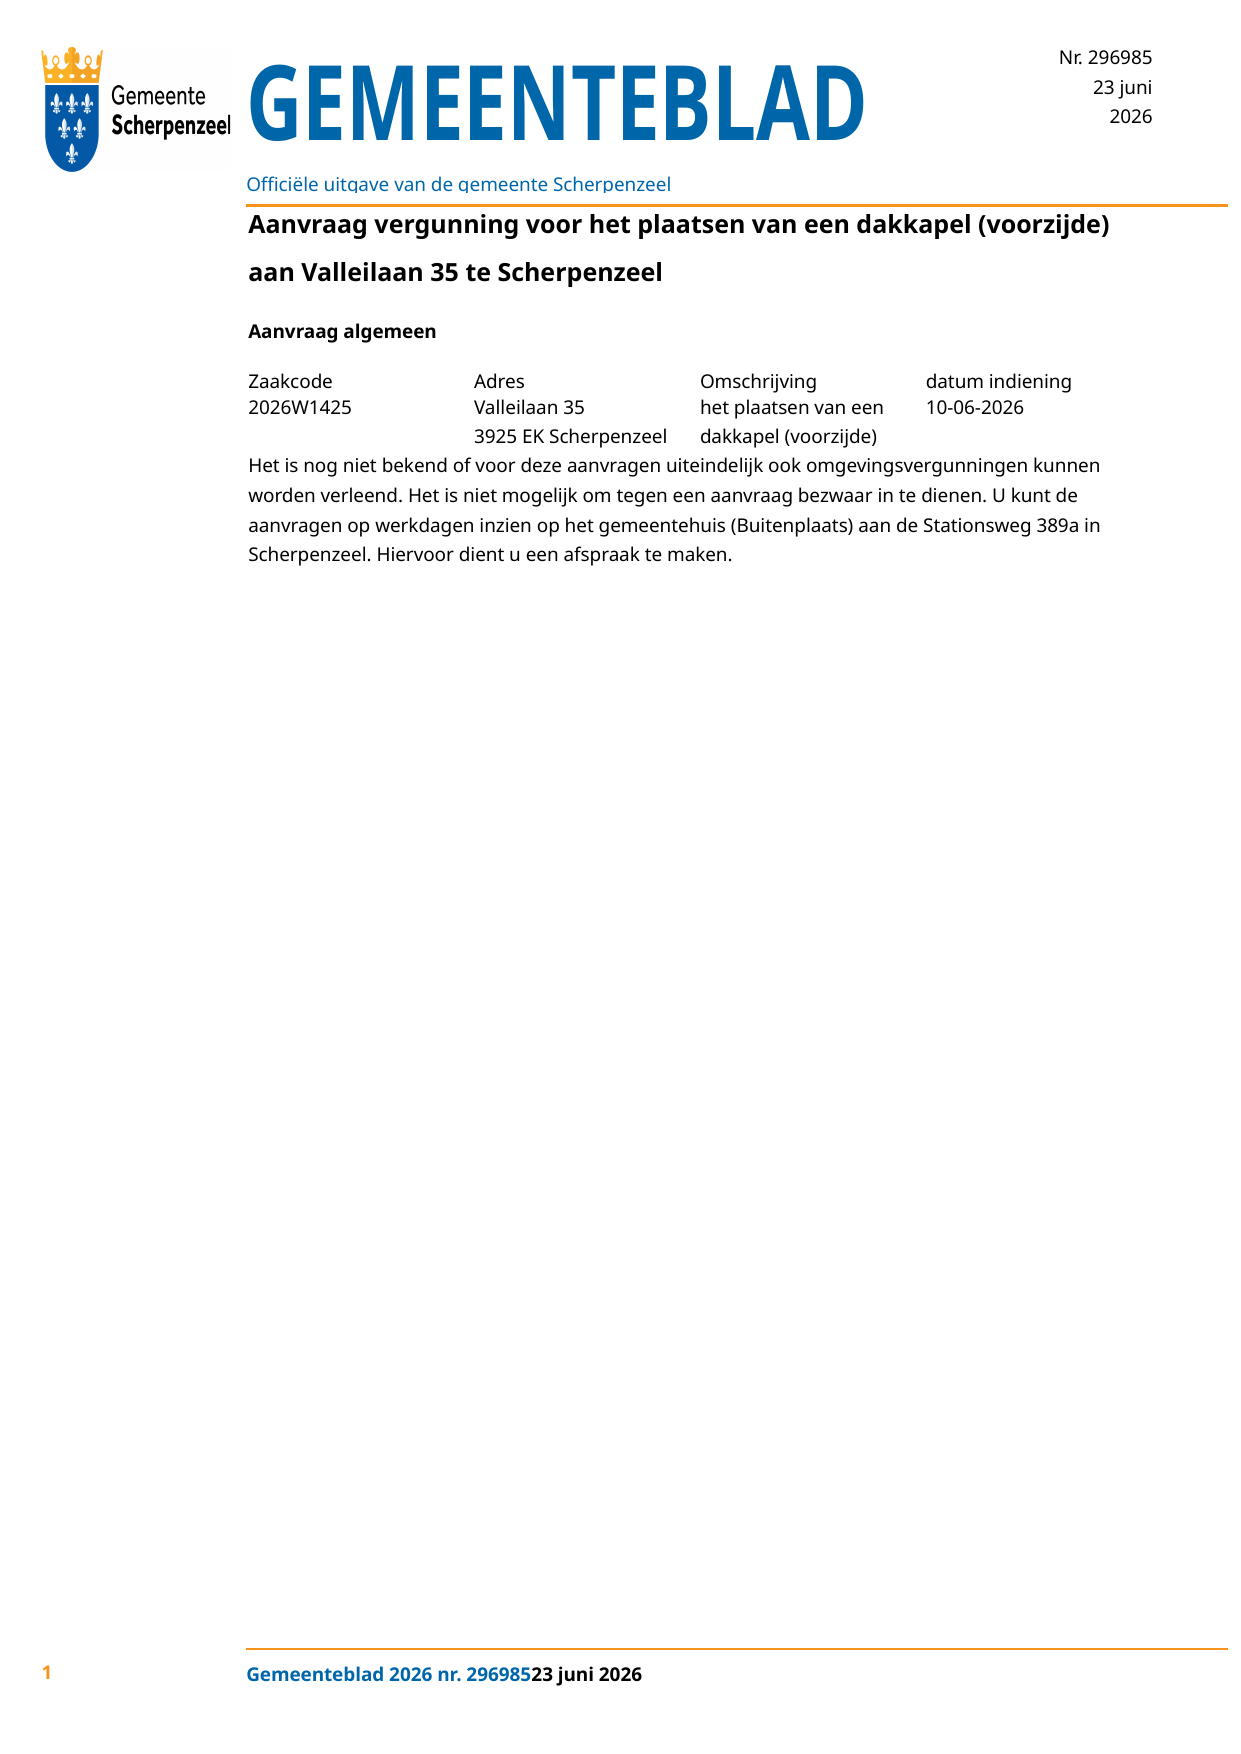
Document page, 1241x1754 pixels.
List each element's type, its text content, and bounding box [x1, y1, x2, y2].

table_header Omschrijving [700, 369, 926, 394]
table_header datum indiening [926, 369, 1152, 394]
text Het is nog niet bekend of voor deze aanvragen uiteindelijk ook omgevingsvergunningen kunnen worden verleend. Het is niet mogelijk om tegen een aanvraag bezwaar in te dienen. U kunt de aanvragen op werkdagen inzien op het gemeentehuis (Buitenplaats) aan de Stationsweg 389a in Scherpenzeel. Hiervoor dient u een afspraak te maken. [248, 453, 1152, 567]
picture [41, 47, 231, 172]
table_header Zaakcode [248, 369, 474, 394]
table_cell 10-06-2026 [926, 394, 1152, 449]
table_header Adres [474, 369, 700, 394]
table_cell het plaatsen van een dakkapel (voorzijde) [700, 394, 926, 449]
table_cell 2026W1425 [248, 394, 474, 449]
table_cell Valleilaan 35 3925 EK Scherpenzeel [474, 394, 700, 449]
text Aanvraag algemeen [248, 318, 1152, 344]
text Aanvraag vergunning voor het plaatsen van een dakkapel (voorzijde) aan Valleilaan 35 te Scherpenzeel [248, 207, 1152, 288]
